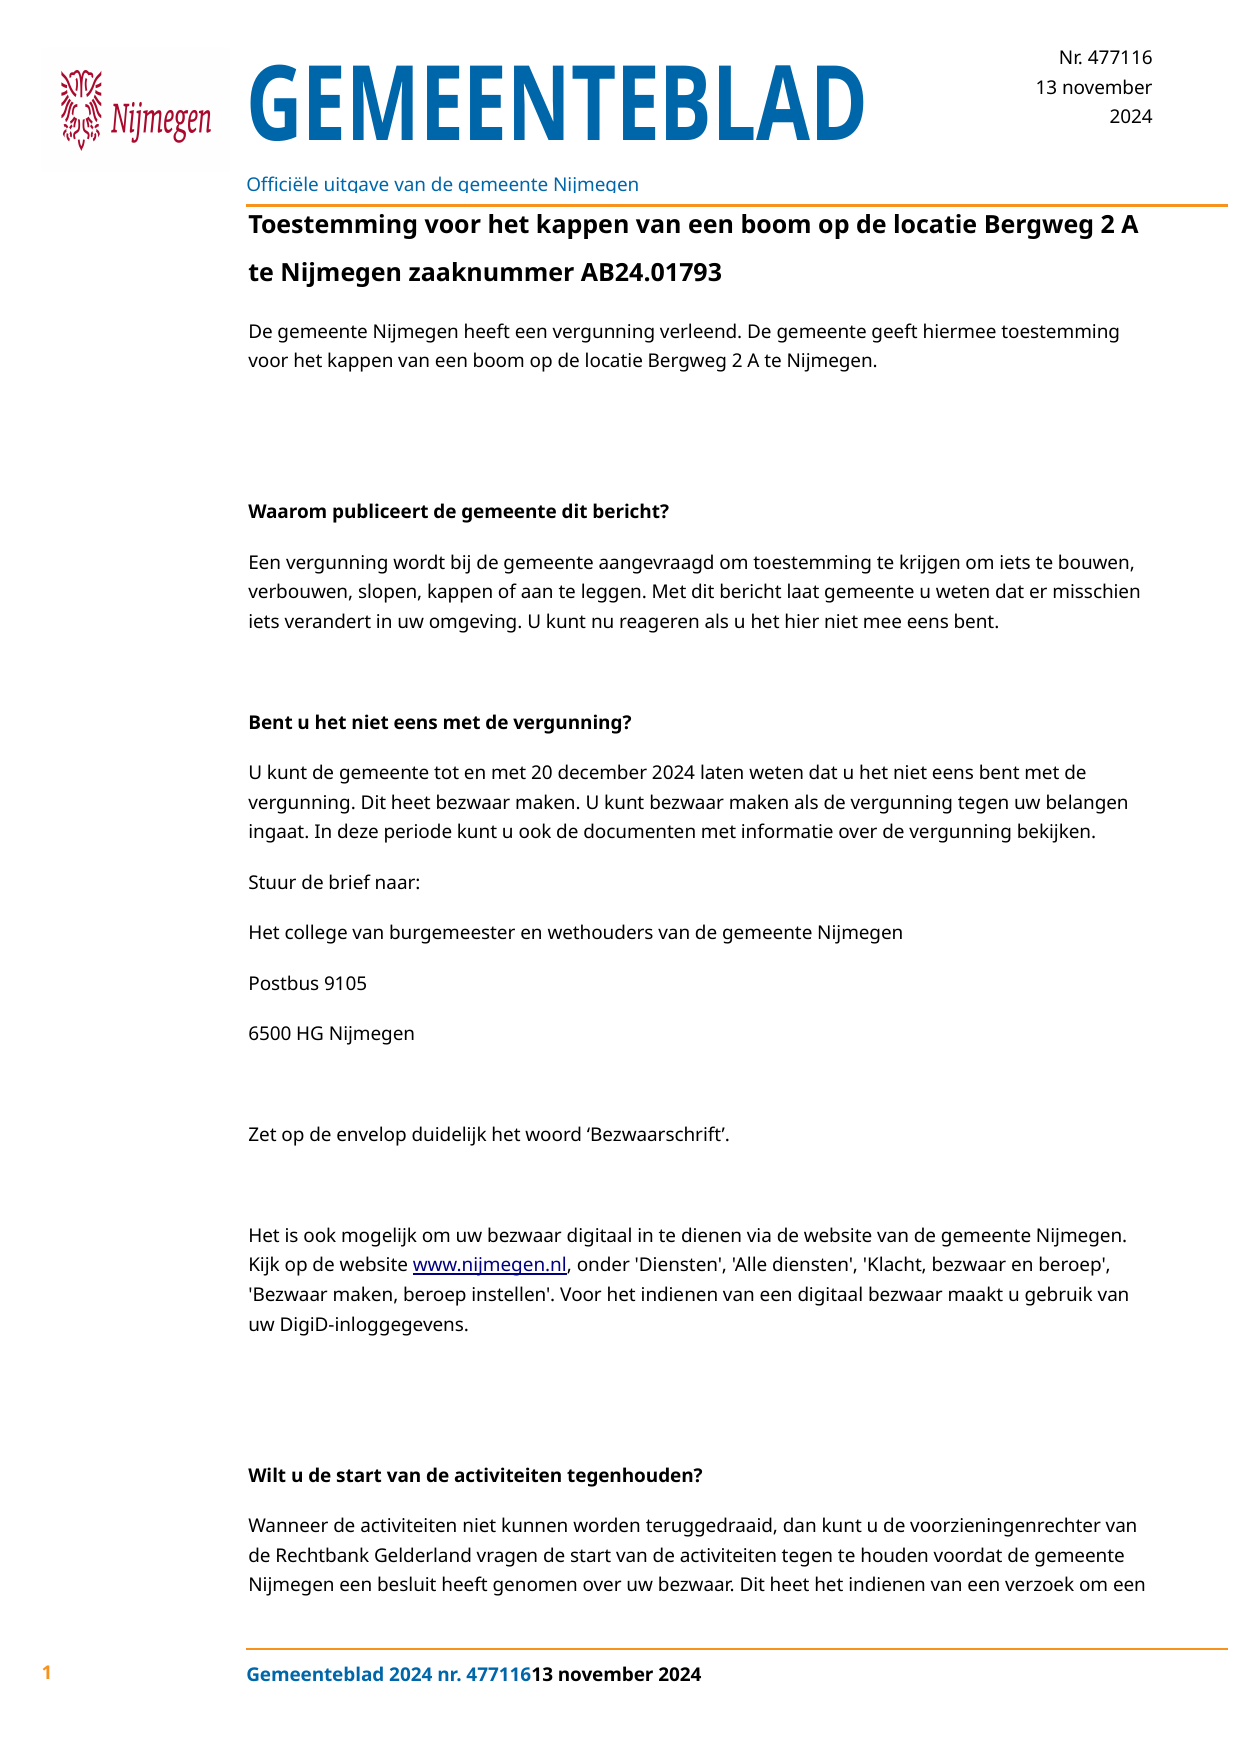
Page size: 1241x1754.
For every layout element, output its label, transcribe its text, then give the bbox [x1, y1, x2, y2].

text 6500 HG Nijmegen [248, 1020, 1152, 1046]
text Een vergunning wordt bij de gemeente aangevraagd om toestemming te krijgen om iets te bouwen, verbouwen, slopen, kappen of aan te leggen. Met dit bericht laat gemeente u weten dat er misschien iets verandert in uw omgeving. U kunt nu reageren als u het hier niet mee eens bent. [248, 549, 1152, 634]
text Het is ook mogelijk om uw bezwaar digitaal in te dienen via de website van de gemeente Nijmegen. Kijk op de website www.nijmegen.nl, onder 'Diensten', 'Alle diensten', 'Klacht, bezwaar en beroep', 'Bezwaar maken, beroep instellen'. Voor het indienen van een digitaal bezwaar maakt u gebruik van uw DigiD-inloggegevens. [248, 1222, 1152, 1337]
text U kunt de gemeente tot en met 20 december 2024 laten weten dat u het niet eens bent met de vergunning. Dit heet bezwaar maken. U kunt bezwaar maken als de vergunning tegen uw belangen ingaat. In deze periode kunt u ook de documenten met informatie over de vergunning bekijken. [248, 759, 1152, 844]
text De gemeente Nijmegen heeft een vergunning verleend. De gemeente geeft hiermee toestemming voor het kappen van een boom op de locatie Bergweg 2 A te Nijmegen. [248, 318, 1152, 373]
text Het college van burgemeester en wethouders van de gemeente Nijmegen [248, 919, 1152, 945]
picture [41, 47, 231, 172]
text Wilt u de start van de activiteiten tegenhouden? [248, 1462, 1152, 1488]
text Zet op de envelop duidelijk het woord ‘Bezwaarschrift’. [248, 1121, 1152, 1147]
text Toestemming voor het kappen van een boom op de locatie Bergweg 2 A te Nijmegen zaaknummer AB24.01793 [248, 207, 1152, 288]
text Bent u het niet eens met de vergunning? [248, 709, 1152, 735]
text Waarom publiceert de gemeente dit bericht? [248, 499, 1152, 524]
text Stuur de brief naar: [248, 869, 1152, 895]
text Postbus 9105 [248, 970, 1152, 996]
text Wanneer de activiteiten niet kunnen worden teruggedraaid, dan kunt u de voorzieningenrechter van de Rechtbank Gelderland vragen de start van de activiteiten tegen te houden voordat de gemeente Nijmegen een besluit heeft genomen over uw bezwaar. Dit heet het indienen van een verzoek om een [248, 1512, 1152, 1597]
